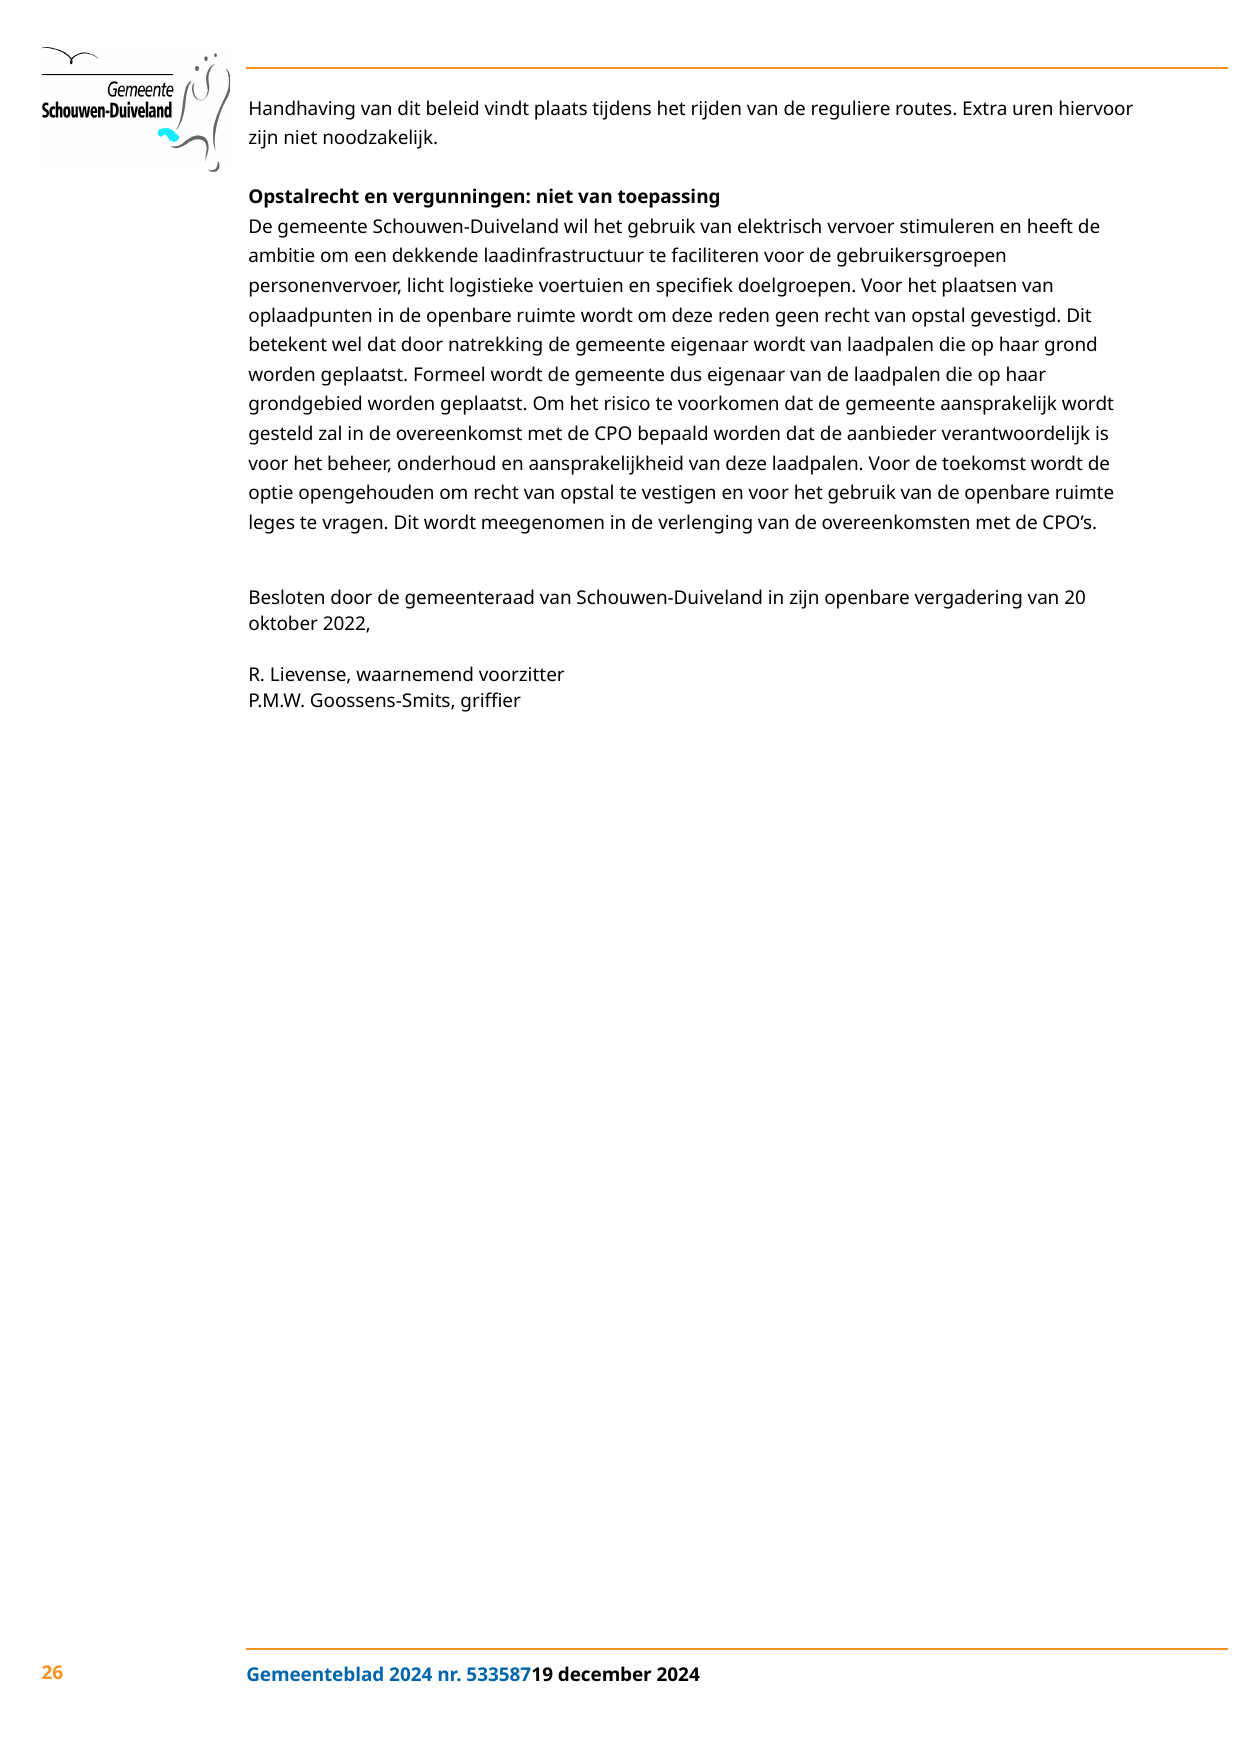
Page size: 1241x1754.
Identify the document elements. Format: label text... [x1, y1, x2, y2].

picture [41, 47, 231, 172]
text De gemeente Schouwen-Duiveland wil het gebruik van elektrisch vervoer stimuleren en heeft de ambitie om een dekkende laadinfrastructuur te faciliteren voor de gebruikersgroepen personenvervoer, licht logistieke voertuien en specifiek doelgroepen. Voor het plaatsen van oplaadpunten in de openbare ruimte wordt om deze reden geen recht van opstal gevestigd. Dit betekent wel dat door natrekking de gemeente eigenaar wordt van laadpalen die op haar grond worden geplaatst. Formeel wordt de gemeente dus eigenaar van de laadpalen die op haar grondgebied worden geplaatst. Om het risico te voorkomen dat de gemeente aansprakelijk wordt gesteld zal in de overeenkomst met de CPO bepaald worden dat de aanbieder verantwoordelijk is voor het beheer, onderhoud en aansprakelijkheid van deze laadpalen. Voor de toekomst wordt de optie opengehouden om recht van opstal te vestigen en voor het gebruik van de openbare ruimte leges te vragen. Dit wordt meegenomen in de verlenging van de overeenkomsten met de CPO’s. [248, 213, 1152, 535]
text Handhaving van dit beleid vindt plaats tijdens het rijden van de reguliere routes. Extra uren hiervoor zijn niet noodzakelijk. [248, 95, 1152, 150]
text R. Lievense, waarnemend voorzitter [248, 661, 1152, 687]
text Opstalrecht en vergunningen: niet van toepassing [248, 183, 1152, 209]
text P.M.W. Goossens-Smits, griffier [248, 687, 1152, 713]
text Besloten door de gemeenteraad van Schouwen-Duiveland in zijn openbare vergadering van 20 oktober 2022, [248, 584, 1152, 636]
